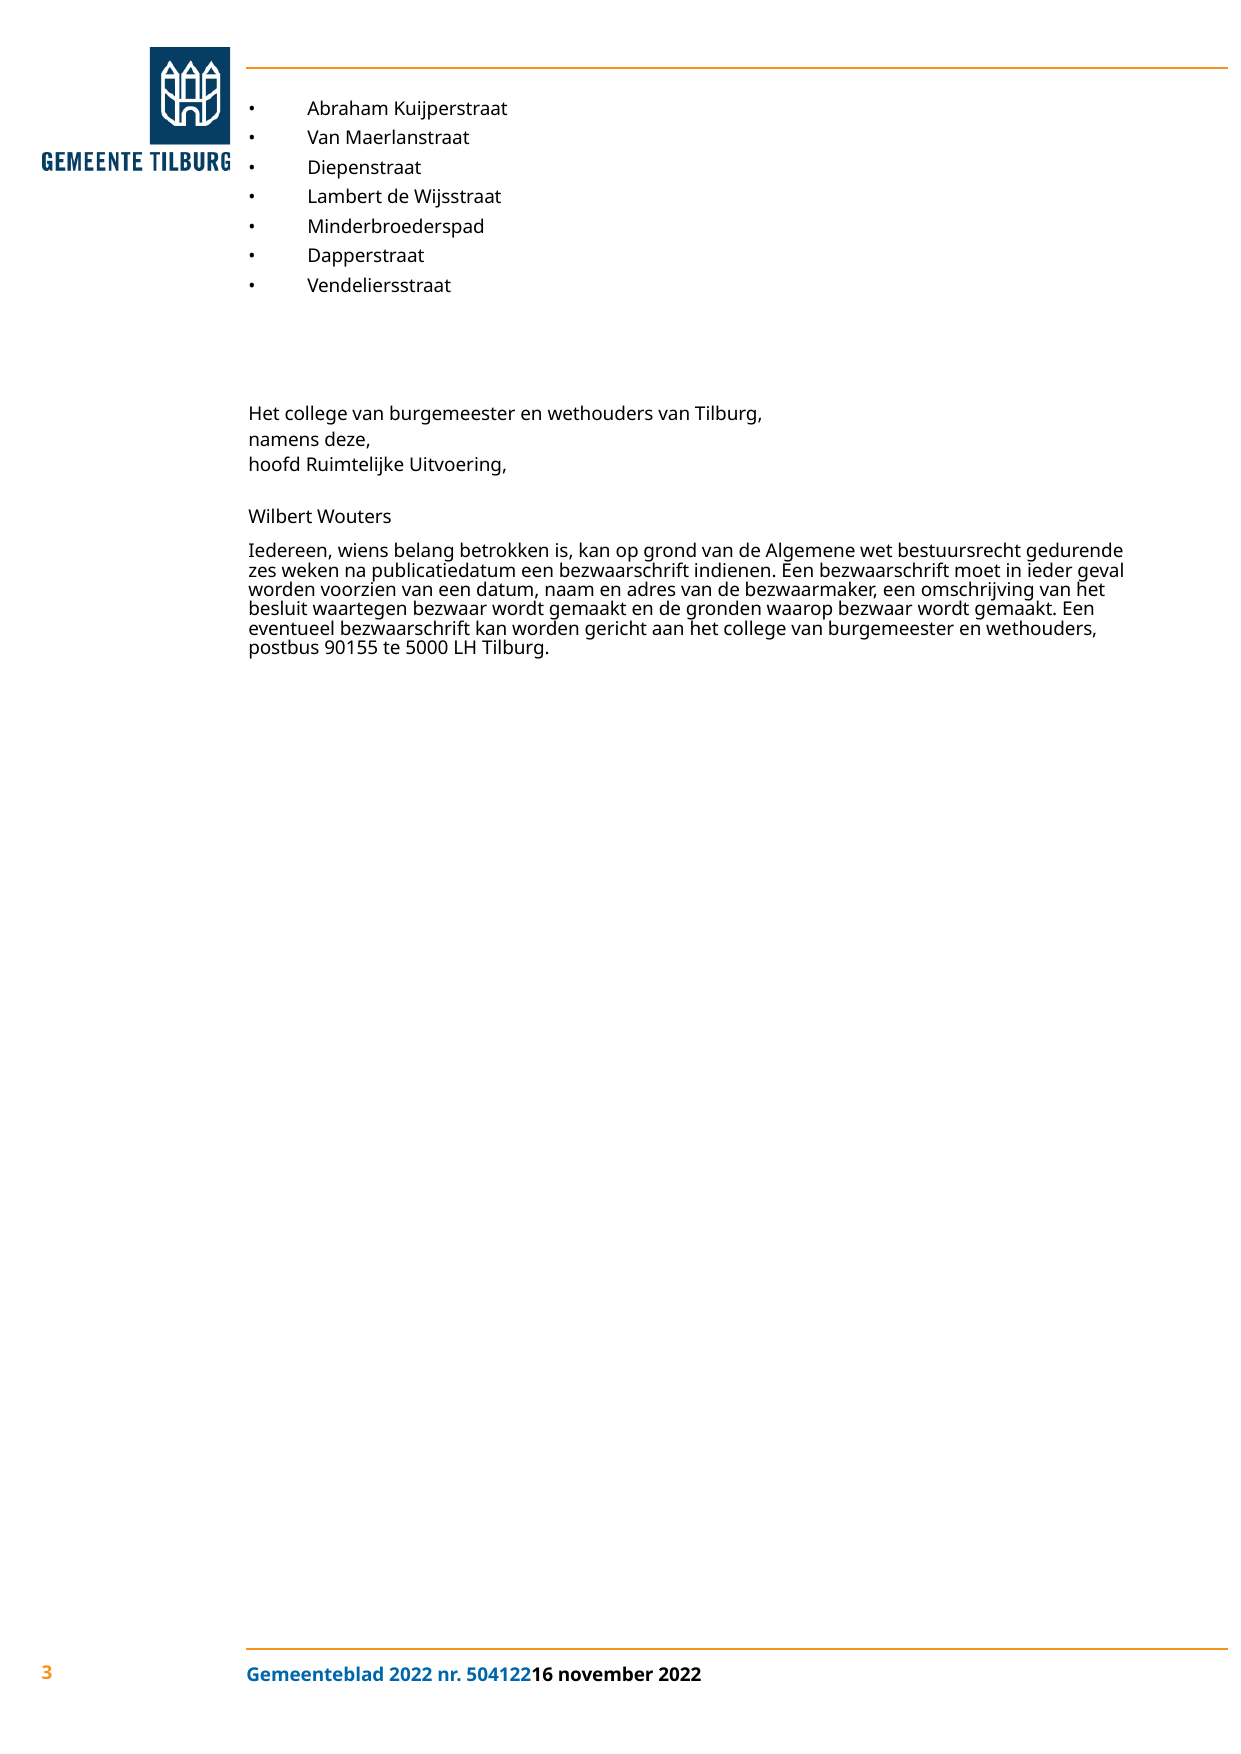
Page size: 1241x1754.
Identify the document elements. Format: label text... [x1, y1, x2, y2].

text Wilbert Wouters [248, 503, 1152, 529]
list Abraham Kuijperstraat [248, 95, 1152, 121]
list Diepenstraat [248, 154, 1152, 180]
list Lambert de Wijsstraat [248, 183, 1152, 209]
picture [41, 47, 231, 172]
list Van Maerlanstraat [248, 124, 1152, 150]
text Het college van burgemeester en wethouders van Tilburg, [248, 400, 1152, 426]
text Iedereen, wiens belang betrokken is, kan op grond van de Algemene wet bestuursrecht gedurende zes weken na publicatiedatum een bezwaarschrift indienen. Een bezwaarschrift moet in ieder geval worden voorzien van een datum, naam en adres van de bezwaarmaker, een omschrijving van het besluit waartegen bezwaar wordt gemaakt en de gronden waarop bezwaar wordt gemaakt. Een eventueel bezwaarschrift kan worden gericht aan het college van burgemeester en wethouders, postbus 90155 te 5000 LH Tilburg. [248, 542, 1152, 658]
list Vendeliersstraat [248, 272, 1152, 298]
text hoofd Ruimtelijke Uitvoering, [248, 452, 1152, 477]
list Dapperstraat [248, 243, 1152, 268]
list Minderbroederspad [248, 213, 1152, 239]
text namens deze, [248, 426, 1152, 452]
